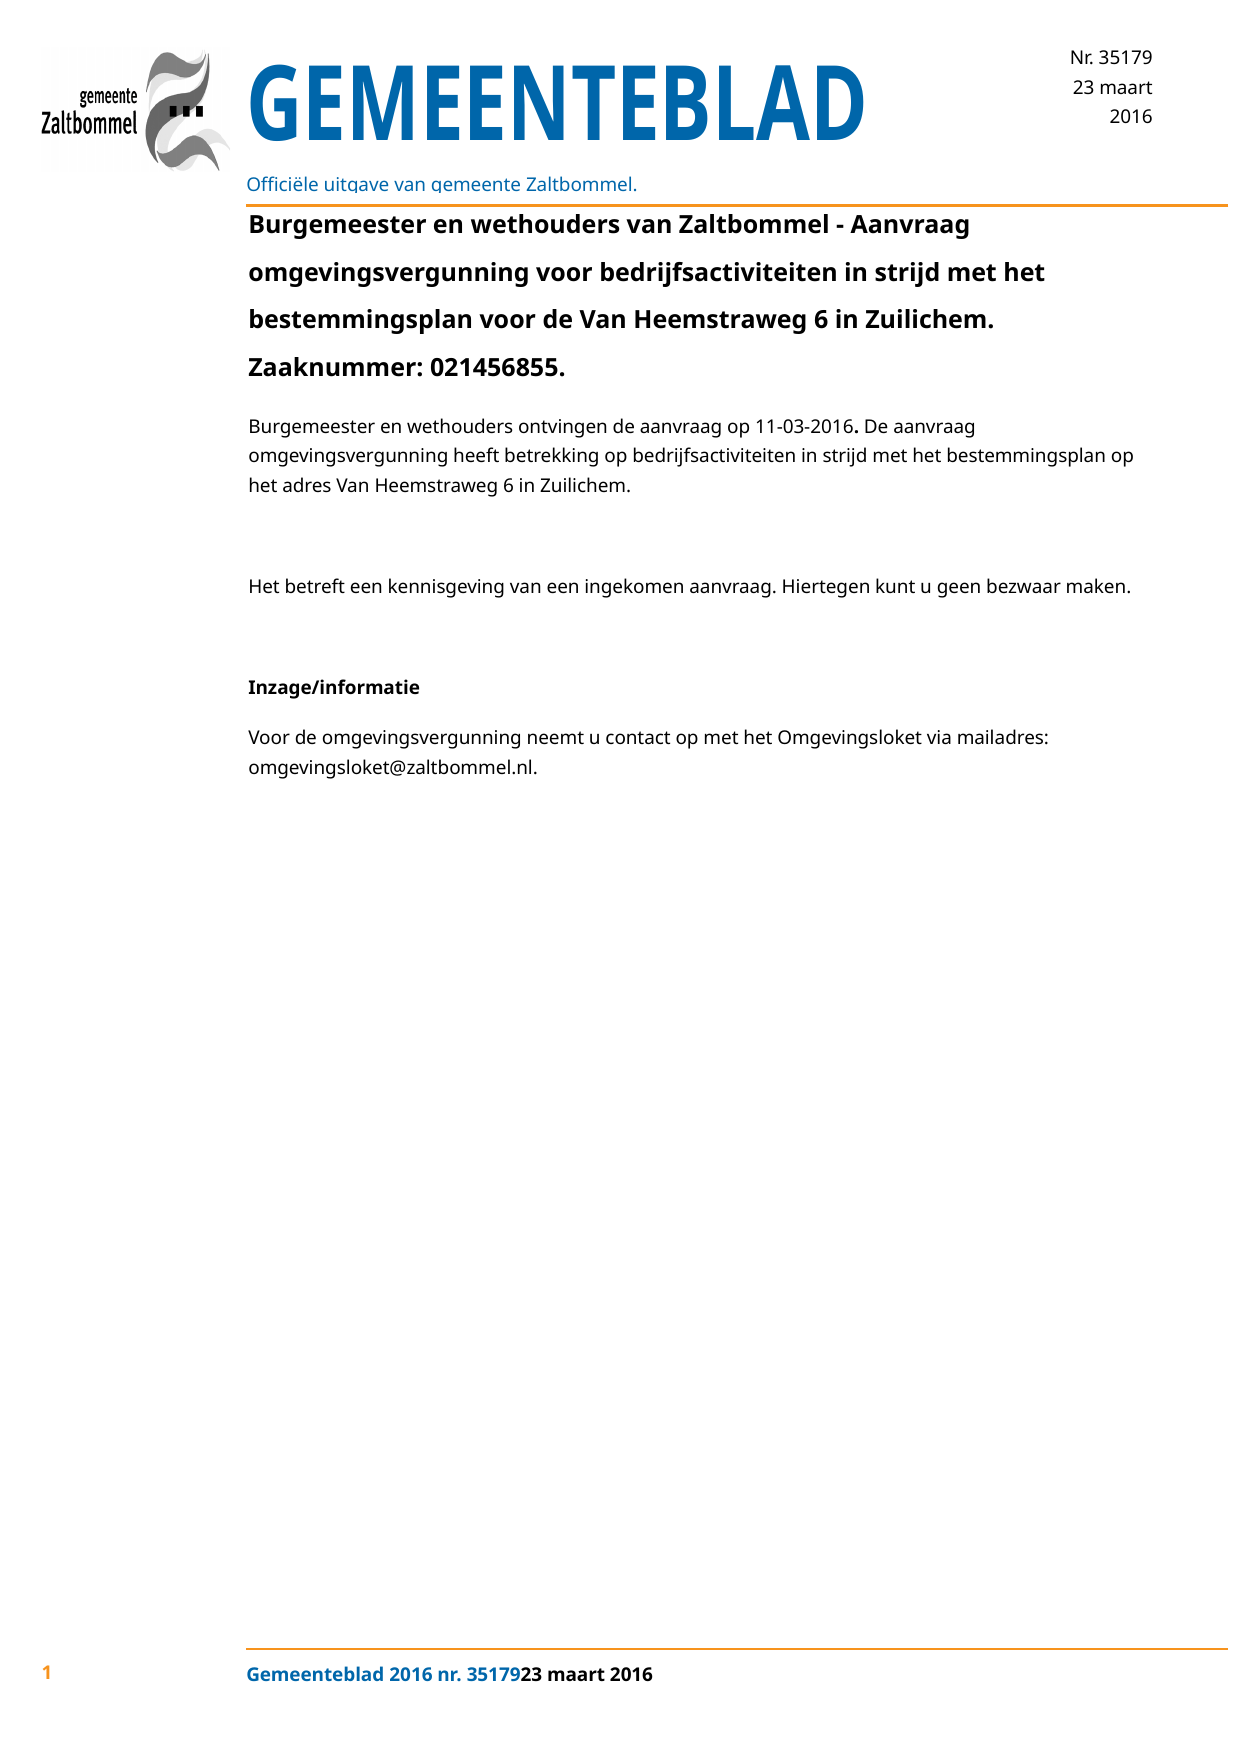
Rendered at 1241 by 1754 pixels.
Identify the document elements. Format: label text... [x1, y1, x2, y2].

text Het betreft een kennisgeving van een ingekomen aanvraag. Hiertegen kunt u geen bezwaar maken. [248, 573, 1152, 599]
text Voor de omgevingsvergunning neemt u contact op met het Omgevingsloket via mailadres: omgevingsloket@zaltbommel.nl. [248, 724, 1152, 780]
text Burgemeester en wethouders van Zaltbommel - Aanvraag omgevingsvergunning voor bedrijfsactiviteiten in strijd met het bestemmingsplan voor de Van Heemstraweg 6 in Zuilichem. Zaaknummer: 021456855. [248, 207, 1152, 384]
text Burgemeester en wethouders ontvingen de aanvraag op 11-03-2016. De aanvraag omgevingsvergunning heeft betrekking op bedrijfsactiviteiten in strijd met het bestemmingsplan op het adres Van Heemstraweg 6 in Zuilichem. [248, 413, 1152, 498]
text Inzage/informatie [248, 674, 1152, 700]
picture [41, 47, 231, 172]
